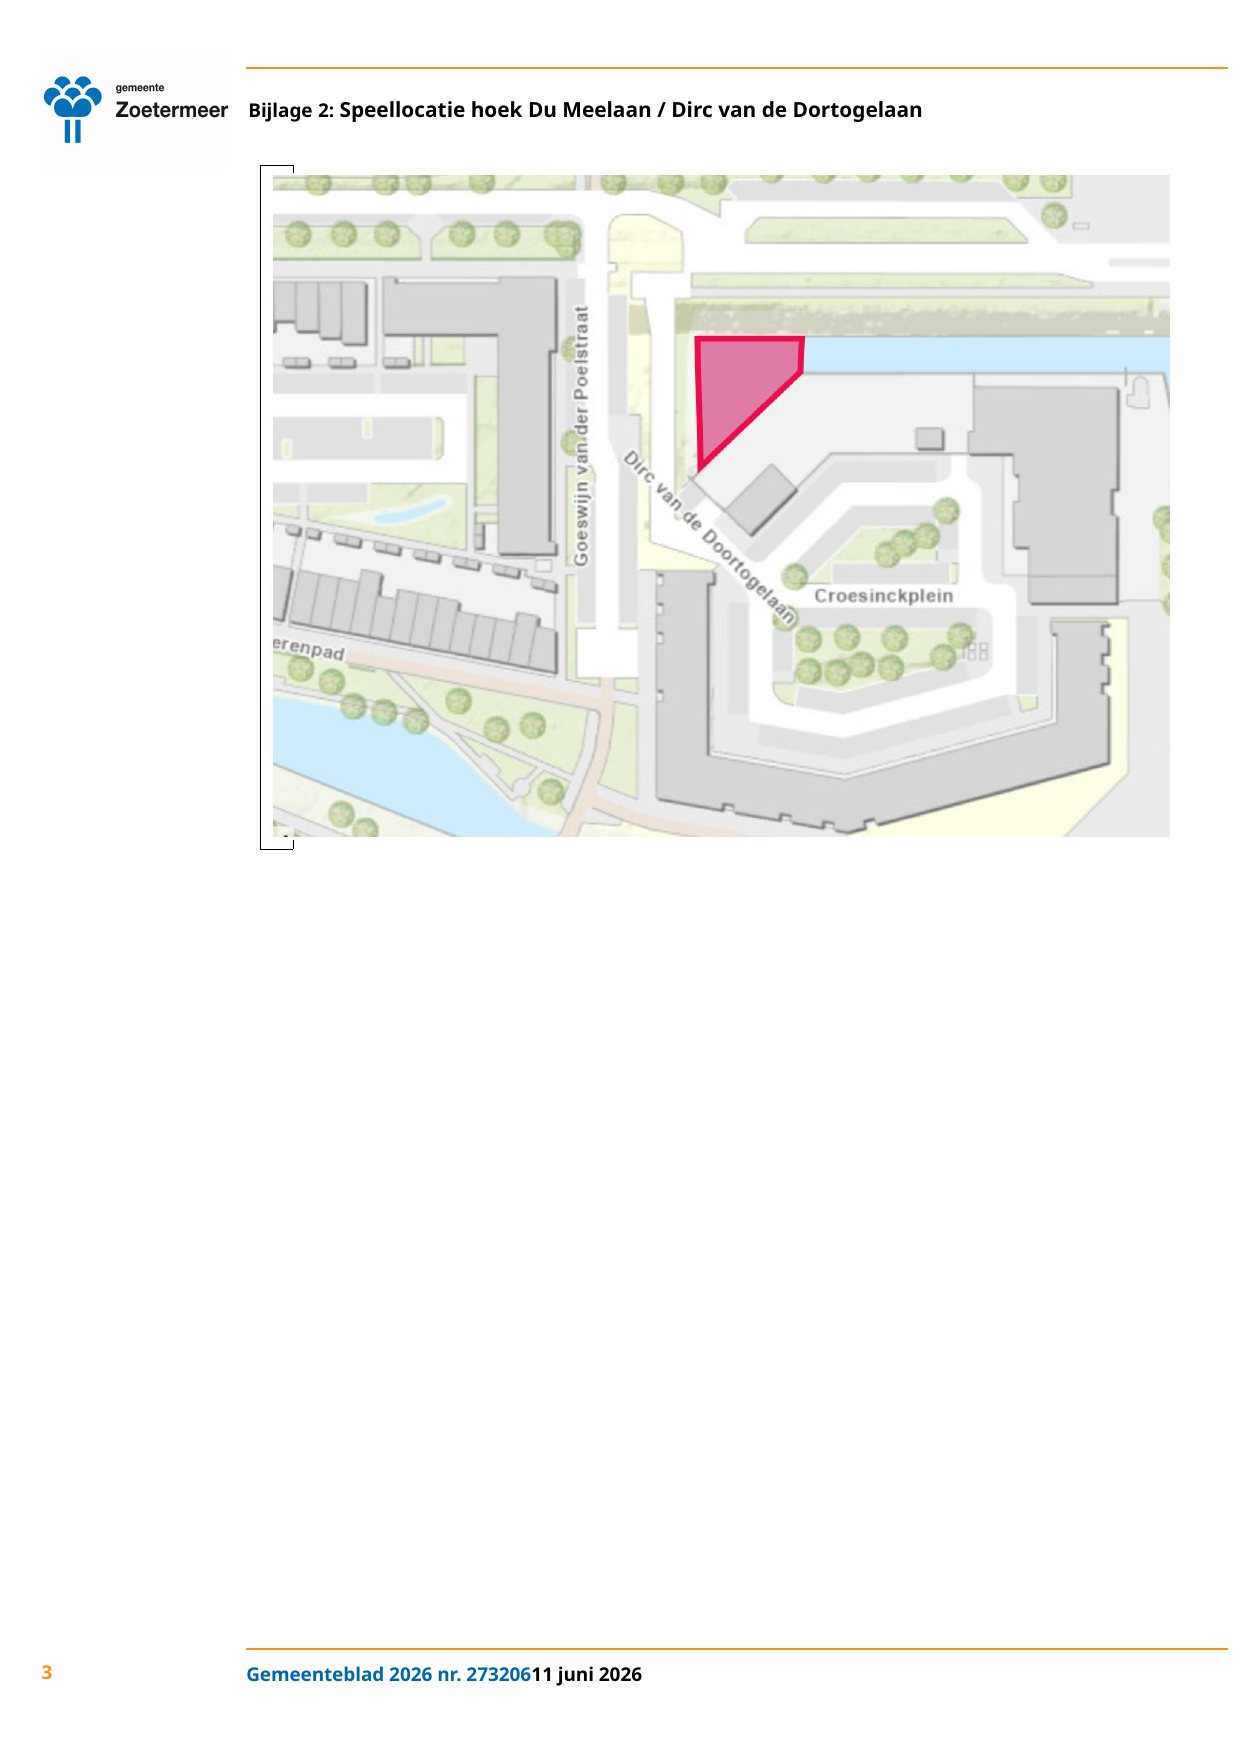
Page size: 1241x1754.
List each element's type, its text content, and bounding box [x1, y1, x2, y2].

text Bijlage 2: Speellocatie hoek Du Meelaan / Dirc van de Dortogelaan [248, 95, 1152, 123]
picture [41, 47, 231, 172]
picture [268, 173, 1173, 840]
